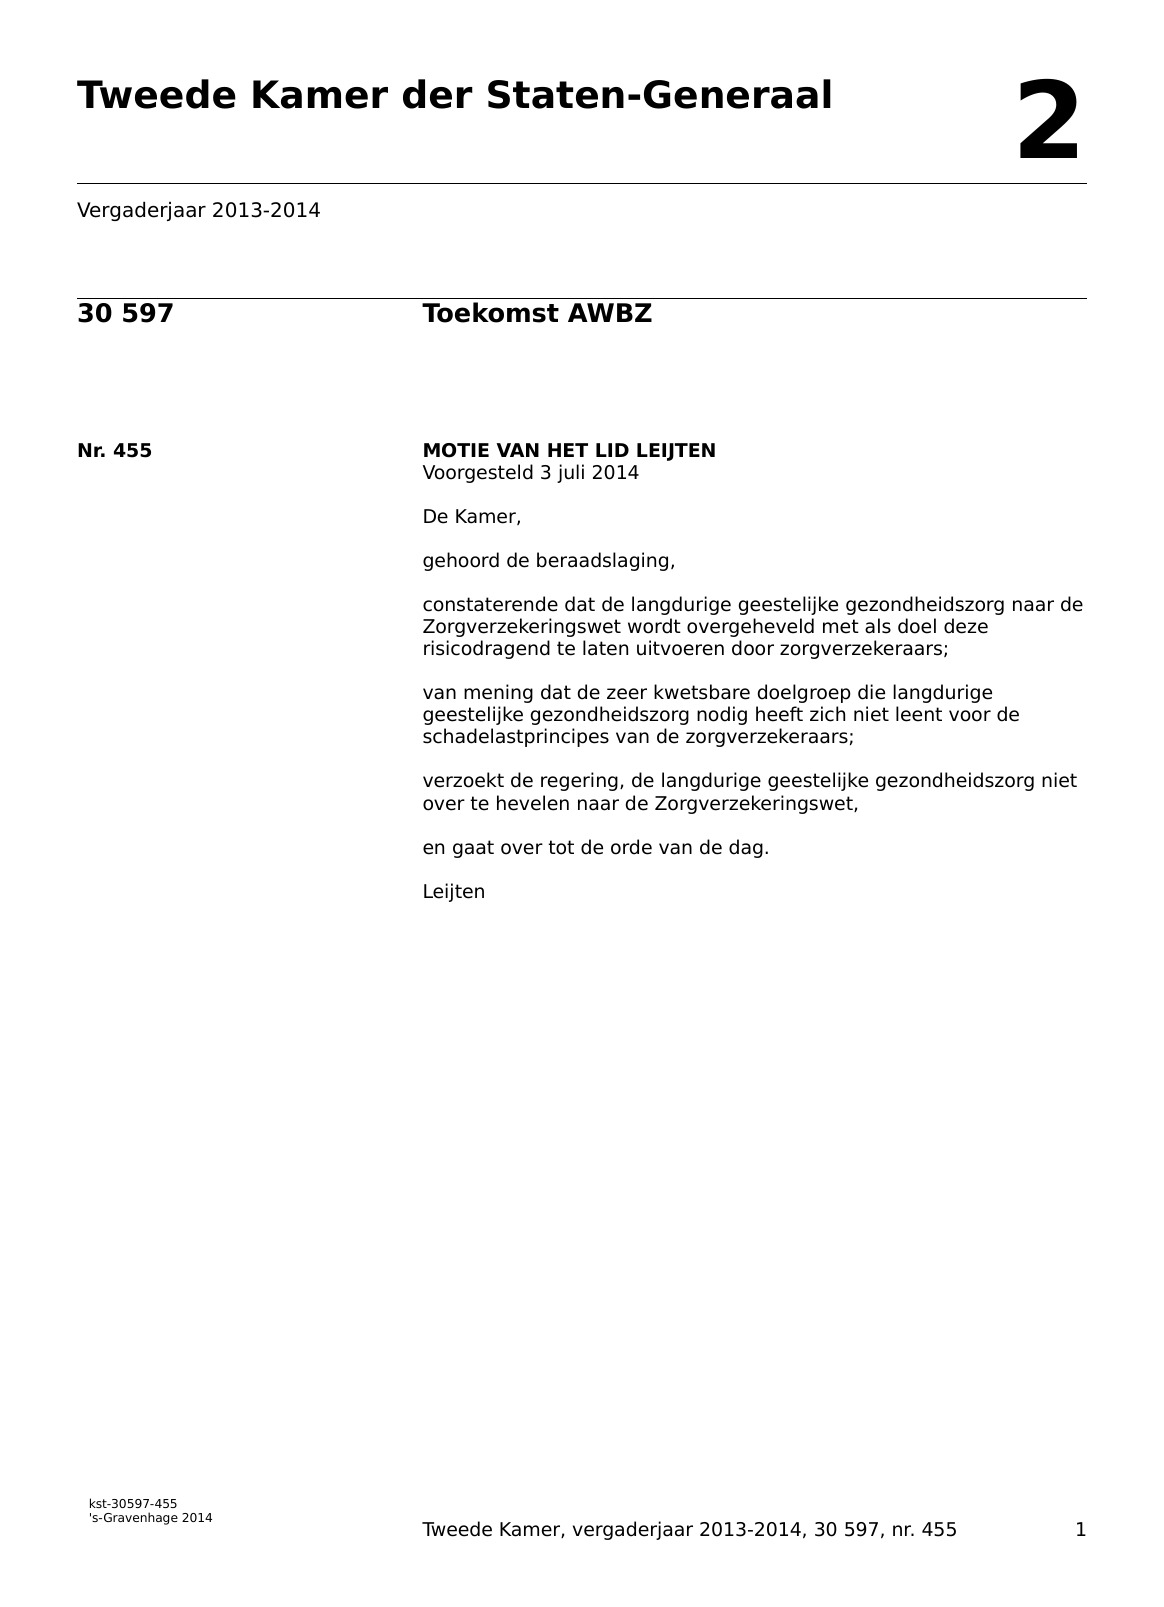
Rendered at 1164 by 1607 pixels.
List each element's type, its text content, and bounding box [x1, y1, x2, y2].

subtitle Nr. 455 MOTIE VAN HET LID LEIJTEN [77, 440, 1087, 462]
text gehoord de beraadslaging, [422, 550, 1087, 572]
table_header 2 [886, 59, 1087, 183]
text kst-30597-455 [88, 1497, 323, 1511]
text De Kamer, [422, 506, 1087, 528]
text Leijten [422, 881, 1087, 903]
text 's-Gravenhage 2014 [88, 1511, 323, 1525]
text van mening dat de zeer kwetsbare doelgroep die langdurige geestelijke gezondheidszorg nodig heeft zich niet leent voor de schadelastprincipes van de zorgverzekeraars; [422, 682, 1087, 748]
text en gaat over tot de orde van de dag. [422, 837, 1087, 858]
table_cell Vergaderjaar 2013-2014 [77, 184, 1087, 298]
text constaterende dat de langdurige geestelijke gezondheidszorg naar de Zorgverzekeringswet wordt overgeheveld met als doel deze risicodragend te laten uitvoeren door zorgverzekeraars; [422, 594, 1087, 660]
text verzoekt de regering, de langdurige geestelijke gezondheidszorg niet over te hevelen naar de Zorgverzekeringswet, [422, 770, 1087, 814]
table_header Tweede Kamer der Staten-Generaal [77, 59, 886, 183]
subtitle 30 597 Toekomst AWBZ [77, 299, 1087, 329]
text Voorgesteld 3 juli 2014 [422, 462, 1087, 484]
